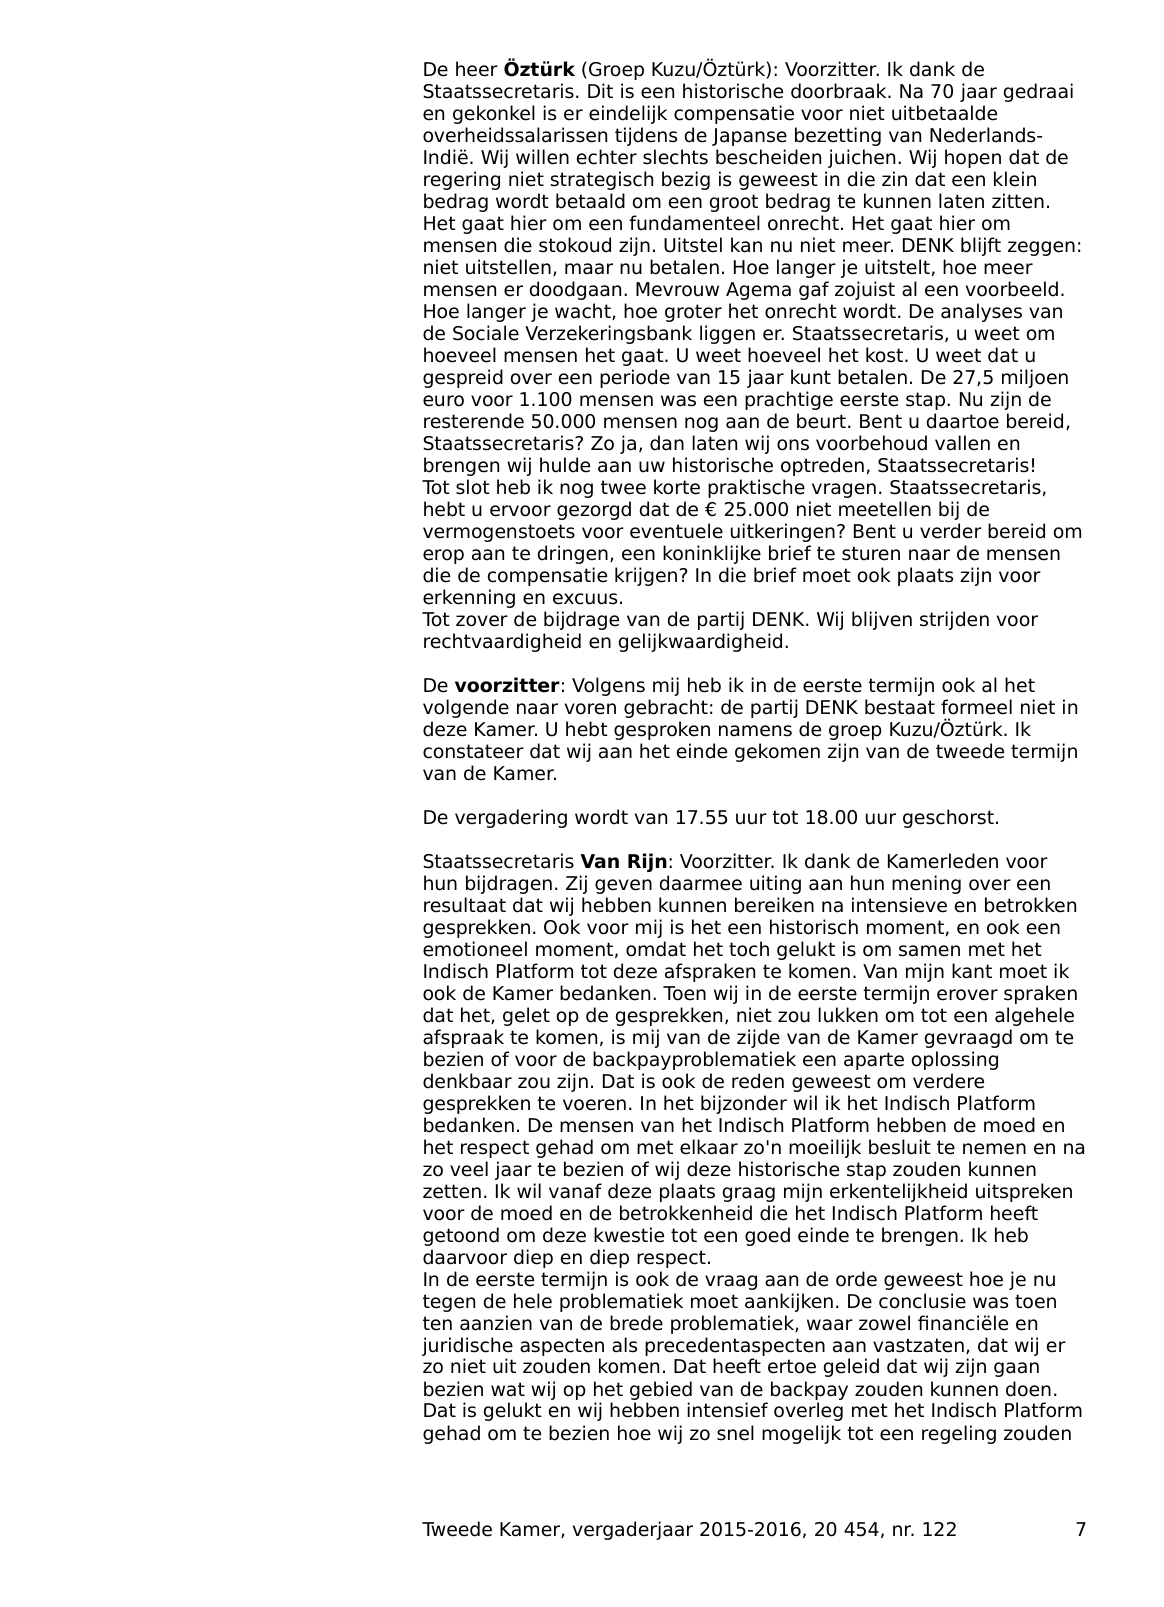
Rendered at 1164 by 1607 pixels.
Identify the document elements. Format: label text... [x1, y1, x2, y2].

text Het gaat hier om een fundamenteel onrecht. Het gaat hier om mensen die stokoud zijn. Uitstel kan nu niet meer. DENK blijft zeggen: niet uitstellen, maar nu betalen. Hoe langer je uitstelt, hoe meer mensen er doodgaan. Mevrouw Agema gaf zojuist al een voorbeeld. Hoe langer je wacht, hoe groter het onrecht wordt. De analyses van de Sociale Verzekeringsbank liggen er. Staatssecretaris, u weet om hoeveel mensen het gaat. U weet hoeveel het kost. U weet dat u gespreid over een periode van 15 jaar kunt betalen. De 27,5 miljoen euro voor 1.100 mensen was een prachtige eerste stap. Nu zijn de resterende 50.000 mensen nog aan de beurt. Bent u daartoe bereid, Staatssecretaris? Zo ja, dan laten wij ons voorbehoud vallen en brengen wij hulde aan uw historische optreden, Staatssecretaris! [422, 213, 1087, 477]
text Staatssecretaris Van Rijn: Voorzitter. Ik dank de Kamerleden voor hun bijdragen. Zij geven daarmee uiting aan hun mening over een resultaat dat wij hebben kunnen bereiken na intensieve en betrokken gesprekken. Ook voor mij is het een historisch moment, en ook een emotioneel moment, omdat het toch gelukt is om samen met het Indisch Platform tot deze afspraken te komen. Van mijn kant moet ik ook de Kamer bedanken. Toen wij in de eerste termijn erover spraken dat het, gelet op de gesprekken, niet zou lukken om tot een algehele afspraak te komen, is mij van de zijde van de Kamer gevraagd om te bezien of voor de backpayproblematiek een aparte oplossing denkbaar zou zijn. Dat is ook de reden geweest om verdere gesprekken te voeren. In het bijzonder wil ik het Indisch Platform bedanken. De mensen van het Indisch Platform hebben de moed en het respect gehad om met elkaar zo'n moeilijk besluit te nemen en na zo veel jaar te bezien of wij deze historische stap zouden kunnen zetten. Ik wil vanaf deze plaats graag mijn erkentelijkheid uitspreken voor de moed en de betrokkenheid die het Indisch Platform heeft getoond om deze kwestie tot een goed einde te brengen. Ik heb daarvoor diep en diep respect. [422, 851, 1087, 1268]
text Tot zover de bijdrage van de partij DENK. Wij blijven strijden voor rechtvaardigheid en gelijkwaardigheid. [422, 608, 1087, 652]
text De voorzitter: Volgens mij heb ik in de eerste termijn ook al het volgende naar voren gebracht: de partij DENK bestaat formeel niet in deze Kamer. U hebt gesproken namens de groep Kuzu/Öztürk. Ik constateer dat wij aan het einde gekomen zijn van de tweede termijn van de Kamer. [422, 675, 1087, 784]
text Tot slot heb ik nog twee korte praktische vragen. Staatssecretaris, hebt u ervoor gezorgd dat de € 25.000 niet meetellen bij de vermogenstoets voor eventuele uitkeringen? Bent u verder bereid om erop aan te dringen, een koninklijke brief te sturen naar de mensen die de compensatie krijgen? In die brief moet ook plaats zijn voor erkenning en excuus. [422, 477, 1087, 608]
text De vergadering wordt van 17.55 uur tot 18.00 uur geschorst. [422, 807, 1087, 829]
text De heer Öztürk (Groep Kuzu/Öztürk): Voorzitter. Ik dank de Staatssecretaris. Dit is een historische doorbraak. Na 70 jaar gedraai en gekonkel is er eindelijk compensatie voor niet uitbetaalde overheidssalarissen tijdens de Japanse bezetting van Nederlands-Indië. Wij willen echter slechts bescheiden juichen. Wij hopen dat de regering niet strategisch bezig is geweest in die zin dat een klein bedrag wordt betaald om een groot bedrag te kunnen laten zitten. [422, 59, 1087, 213]
text In de eerste termijn is ook de vraag aan de orde geweest hoe je nu tegen de hele problematiek moet aankijken. De conclusie was toen ten aanzien van de brede problematiek, waar zowel financiële en juridische aspecten als precedentaspecten aan vastzaten, dat wij er zo niet uit zouden komen. Dat heeft ertoe geleid dat wij zijn gaan bezien wat wij op het gebied van de backpay zouden kunnen doen. Dat is gelukt en wij hebben intensief overleg met het Indisch Platform gehad om te bezien hoe wij zo snel mogelijk tot een regeling zouden [422, 1268, 1087, 1444]
